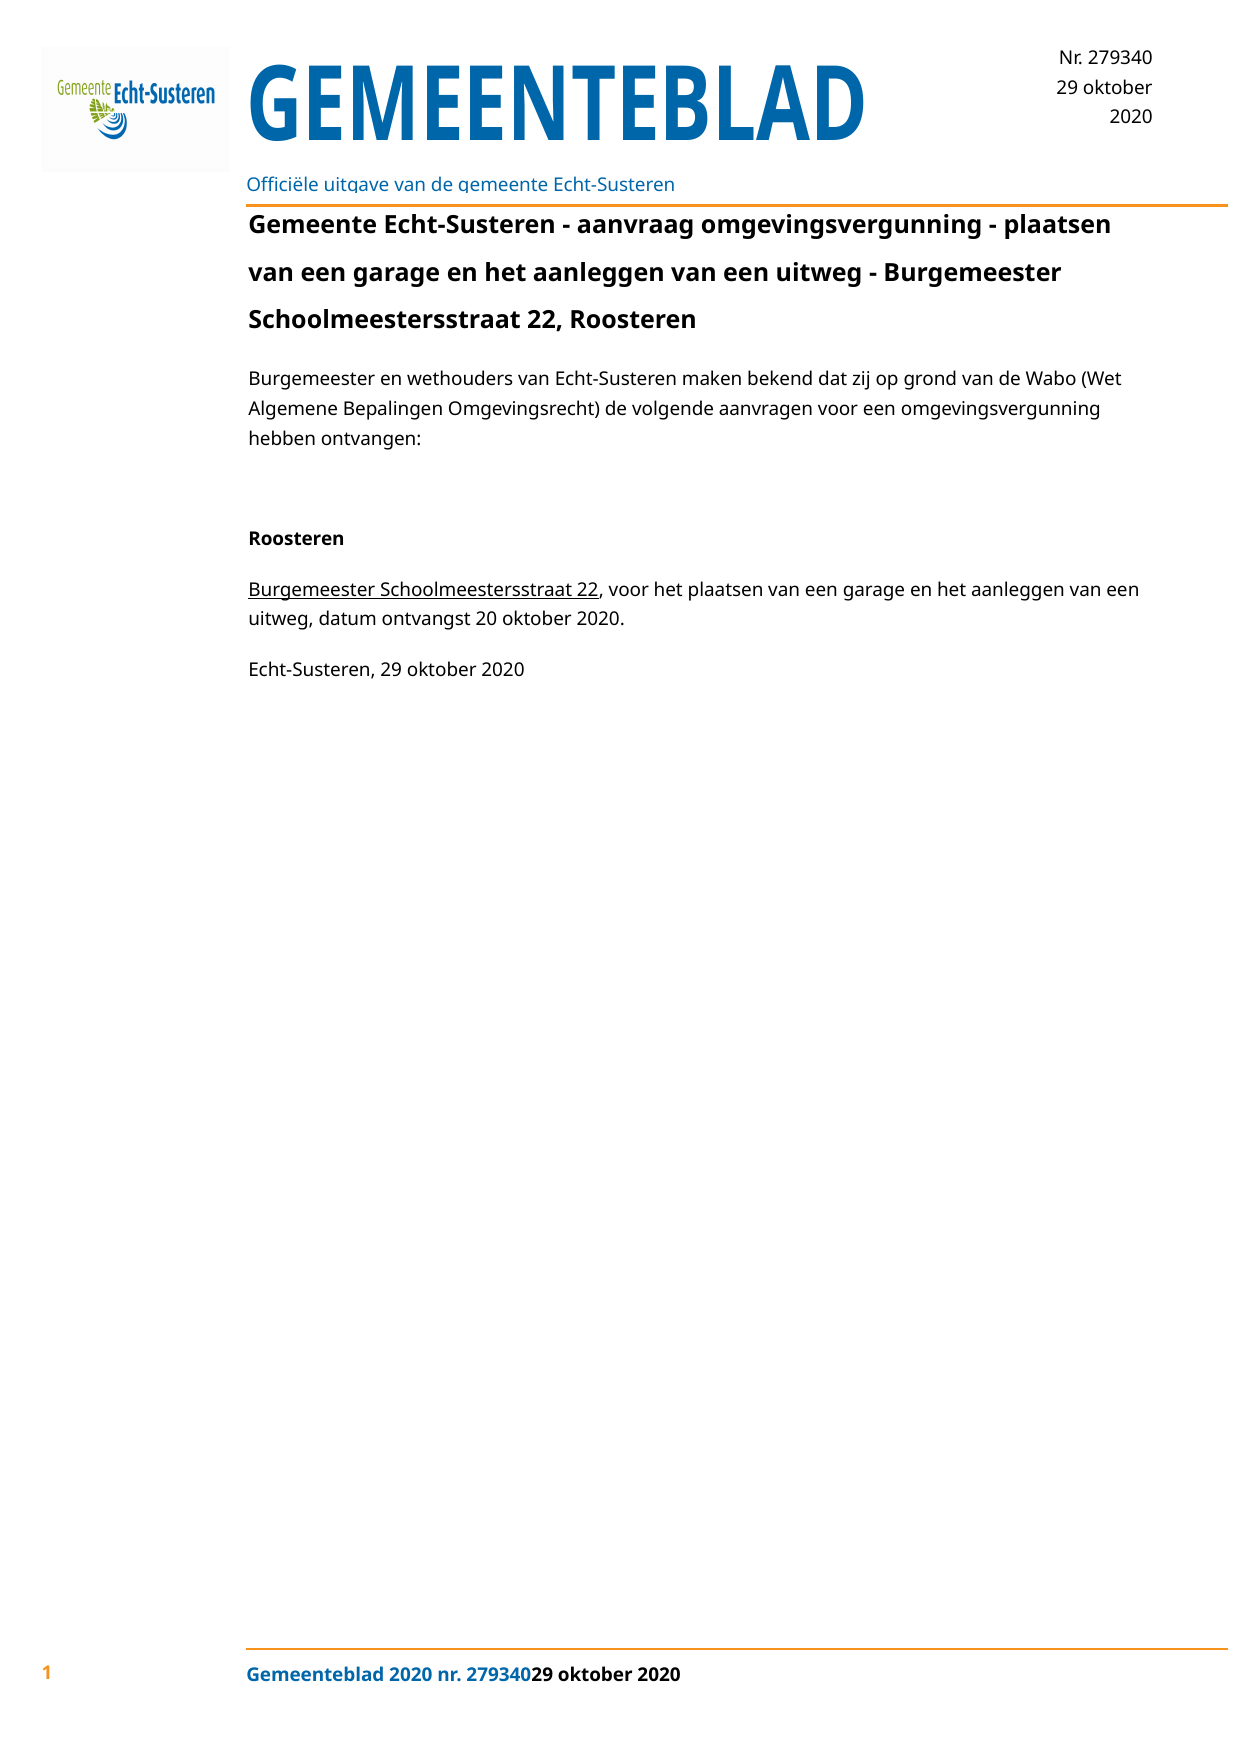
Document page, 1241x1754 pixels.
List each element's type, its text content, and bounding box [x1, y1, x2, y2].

text Burgemeester en wethouders van Echt-Susteren maken bekend dat zij op grond van de Wabo (Wet Algemene Bepalingen Omgevingsrecht) de volgende aanvragen voor een omgevingsvergunning hebben ontvangen: [248, 366, 1152, 450]
text Roosteren [248, 526, 1152, 551]
text Echt-Susteren, 29 oktober 2020 [248, 656, 1152, 682]
picture [41, 47, 231, 172]
text Burgemeester Schoolmeestersstraat 22, voor het plaatsen van een garage en het aanleggen van een uitweg, datum ontvangst 20 oktober 2020. [248, 576, 1152, 631]
text Gemeente Echt-Susteren - aanvraag omgevingsvergunning - plaatsen van een garage en het aanleggen van een uitweg - Burgemeester Schoolmeestersstraat 22, Roosteren [248, 207, 1152, 336]
